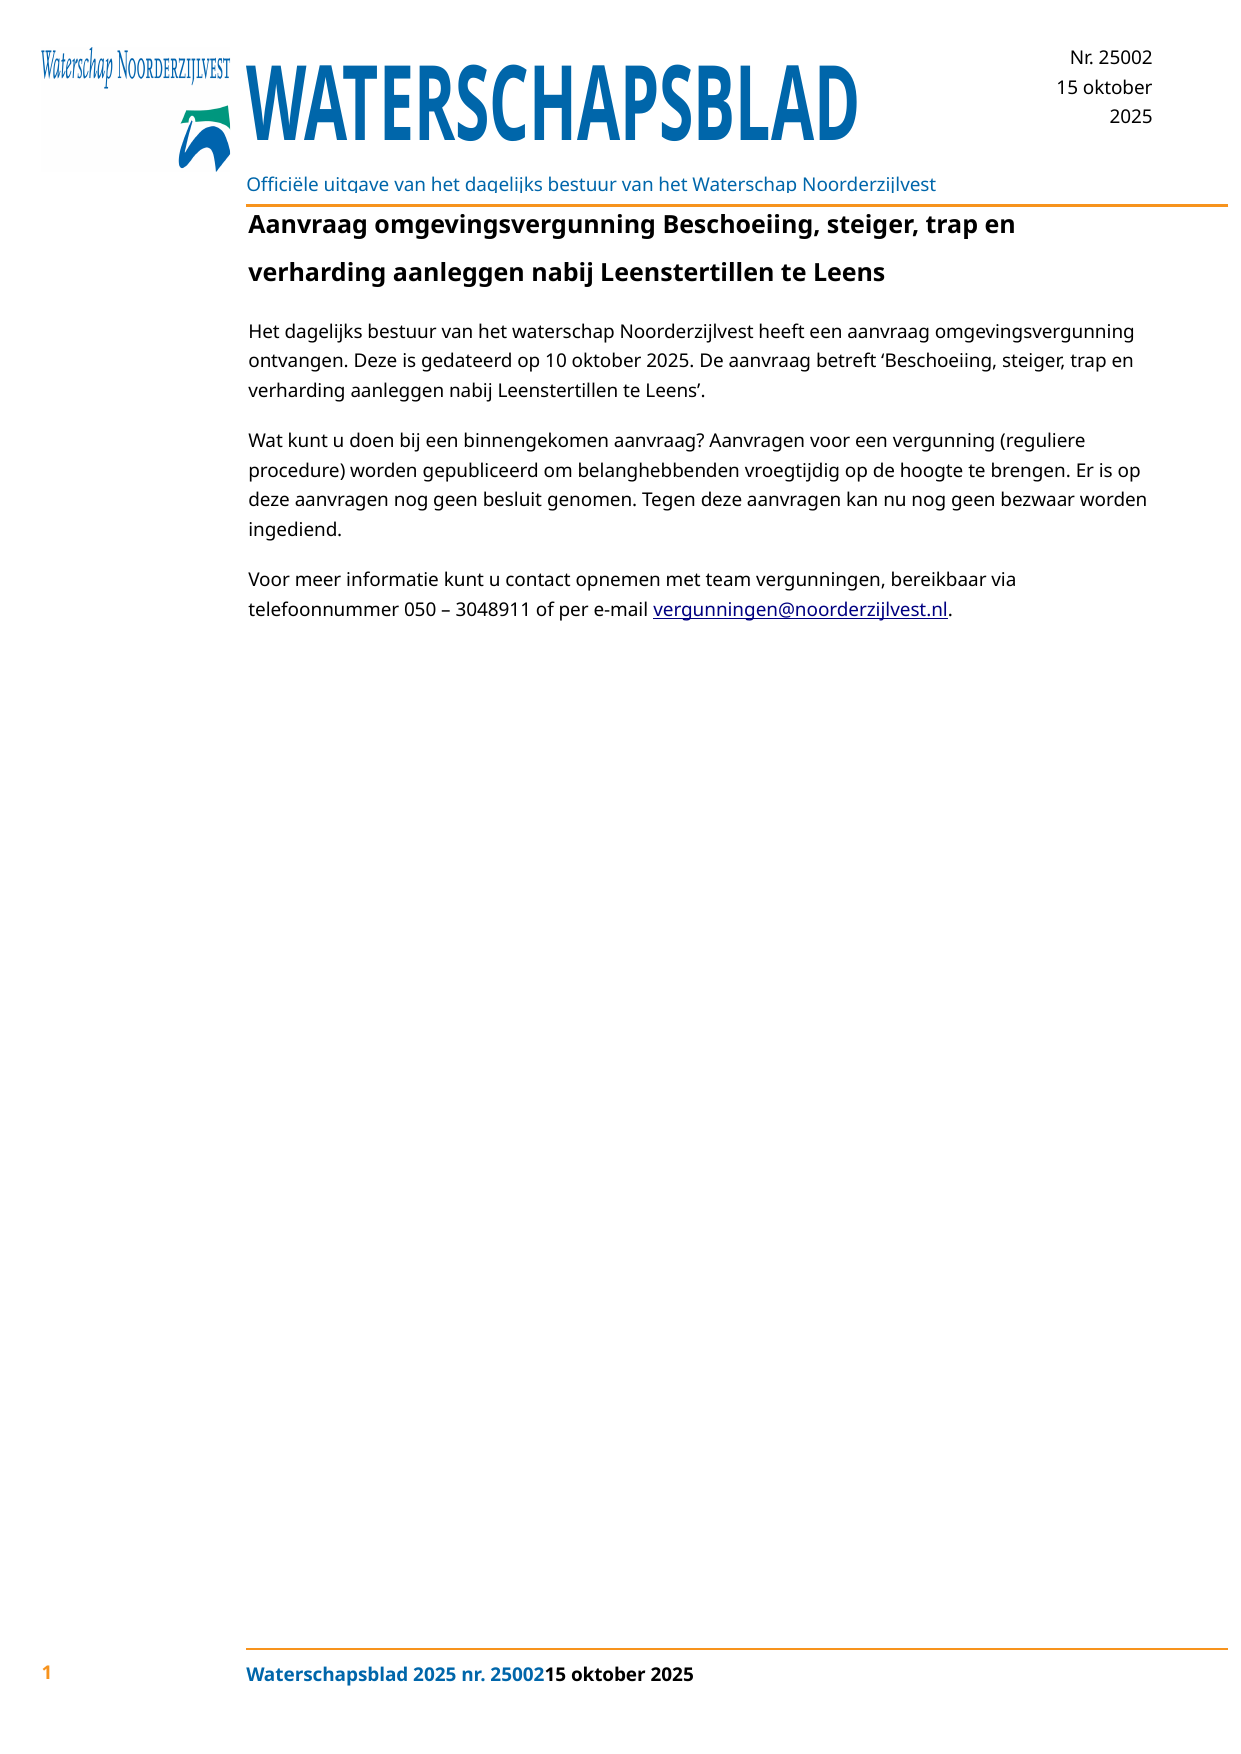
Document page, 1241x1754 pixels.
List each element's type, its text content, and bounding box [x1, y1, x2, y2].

text Voor meer informatie kunt u contact opnemen met team vergunningen, bereikbaar via telefoonnummer 050 – 3048911 of per e-mail vergunningen@noorderzijlvest.nl. [248, 567, 1152, 622]
text Aanvraag omgevingsvergunning Beschoeiing, steiger, trap en verharding aanleggen nabij Leenstertillen te Leens [248, 207, 1152, 288]
picture [41, 47, 231, 172]
text Wat kunt u doen bij een binnengekomen aanvraag? Aanvragen voor een vergunning (reguliere procedure) worden gepubliceerd om belanghebbenden vroegtijdig op de hoogte te brengen. Er is op deze aanvragen nog geen besluit genomen. Tegen deze aanvragen kan nu nog geen bezwaar worden ingediend. [248, 427, 1152, 542]
text Het dagelijks bestuur van het waterschap Noorderzijlvest heeft een aanvraag omgevingsvergunning ontvangen. Deze is gedateerd op 10 oktober 2025. De aanvraag betreft ‘Beschoeiing, steiger, trap en verharding aanleggen nabij Leenstertillen te Leens’. [248, 318, 1152, 403]
